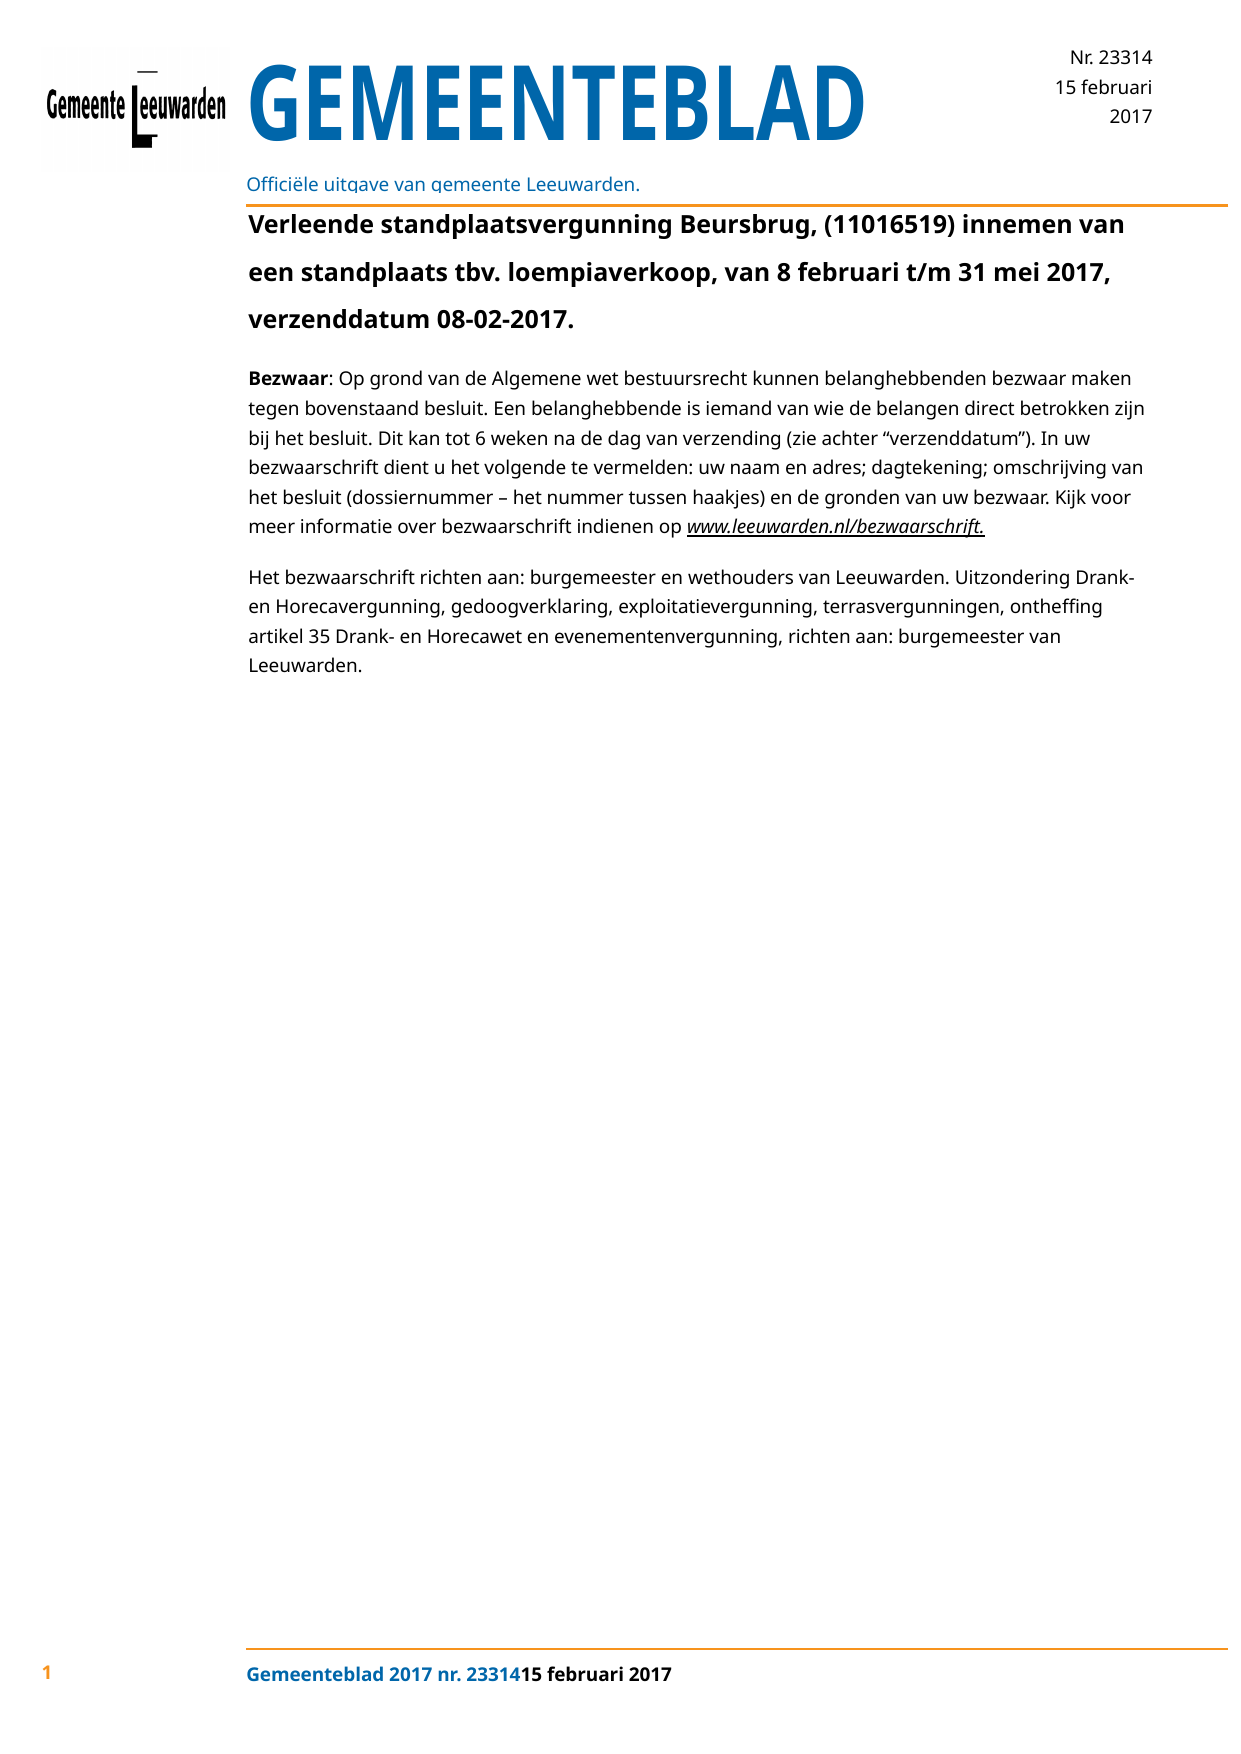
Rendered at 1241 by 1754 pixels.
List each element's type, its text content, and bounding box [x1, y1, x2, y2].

text Het bezwaarschrift richten aan: burgemeester en wethouders van Leeuwarden. Uitzondering Drank- en Horecavergunning, gedoogverklaring, exploitatievergunning, terrasvergunningen, ontheffing artikel 35 Drank- en Horecawet en evenementenvergunning, richten aan: burgemeester van Leeuwarden. [248, 564, 1152, 678]
picture [41, 47, 231, 172]
text Bezwaar: Op grond van de Algemene wet bestuursrecht kunnen belanghebbenden bezwaar maken tegen bovenstaand besluit. Een belanghebbende is iemand van wie de belangen direct betrokken zijn bij het besluit. Dit kan tot 6 weken na de dag van verzending (zie achter “verzenddatum”). In uw bezwaarschrift dient u het volgende te vermelden: uw naam en adres; dagtekening; omschrijving van het besluit (dossiernummer – het nummer tussen haakjes) en de gronden van uw bezwaar. Kijk voor meer informatie over bezwaarschrift indienen op www.leeuwarden.nl/bezwaarschrift. [248, 366, 1152, 539]
text Verleende standplaatsvergunning Beursbrug, (11016519) innemen van een standplaats tbv. loempiaverkoop, van 8 februari t/m 31 mei 2017, verzenddatum 08-02-2017. [248, 207, 1152, 336]
